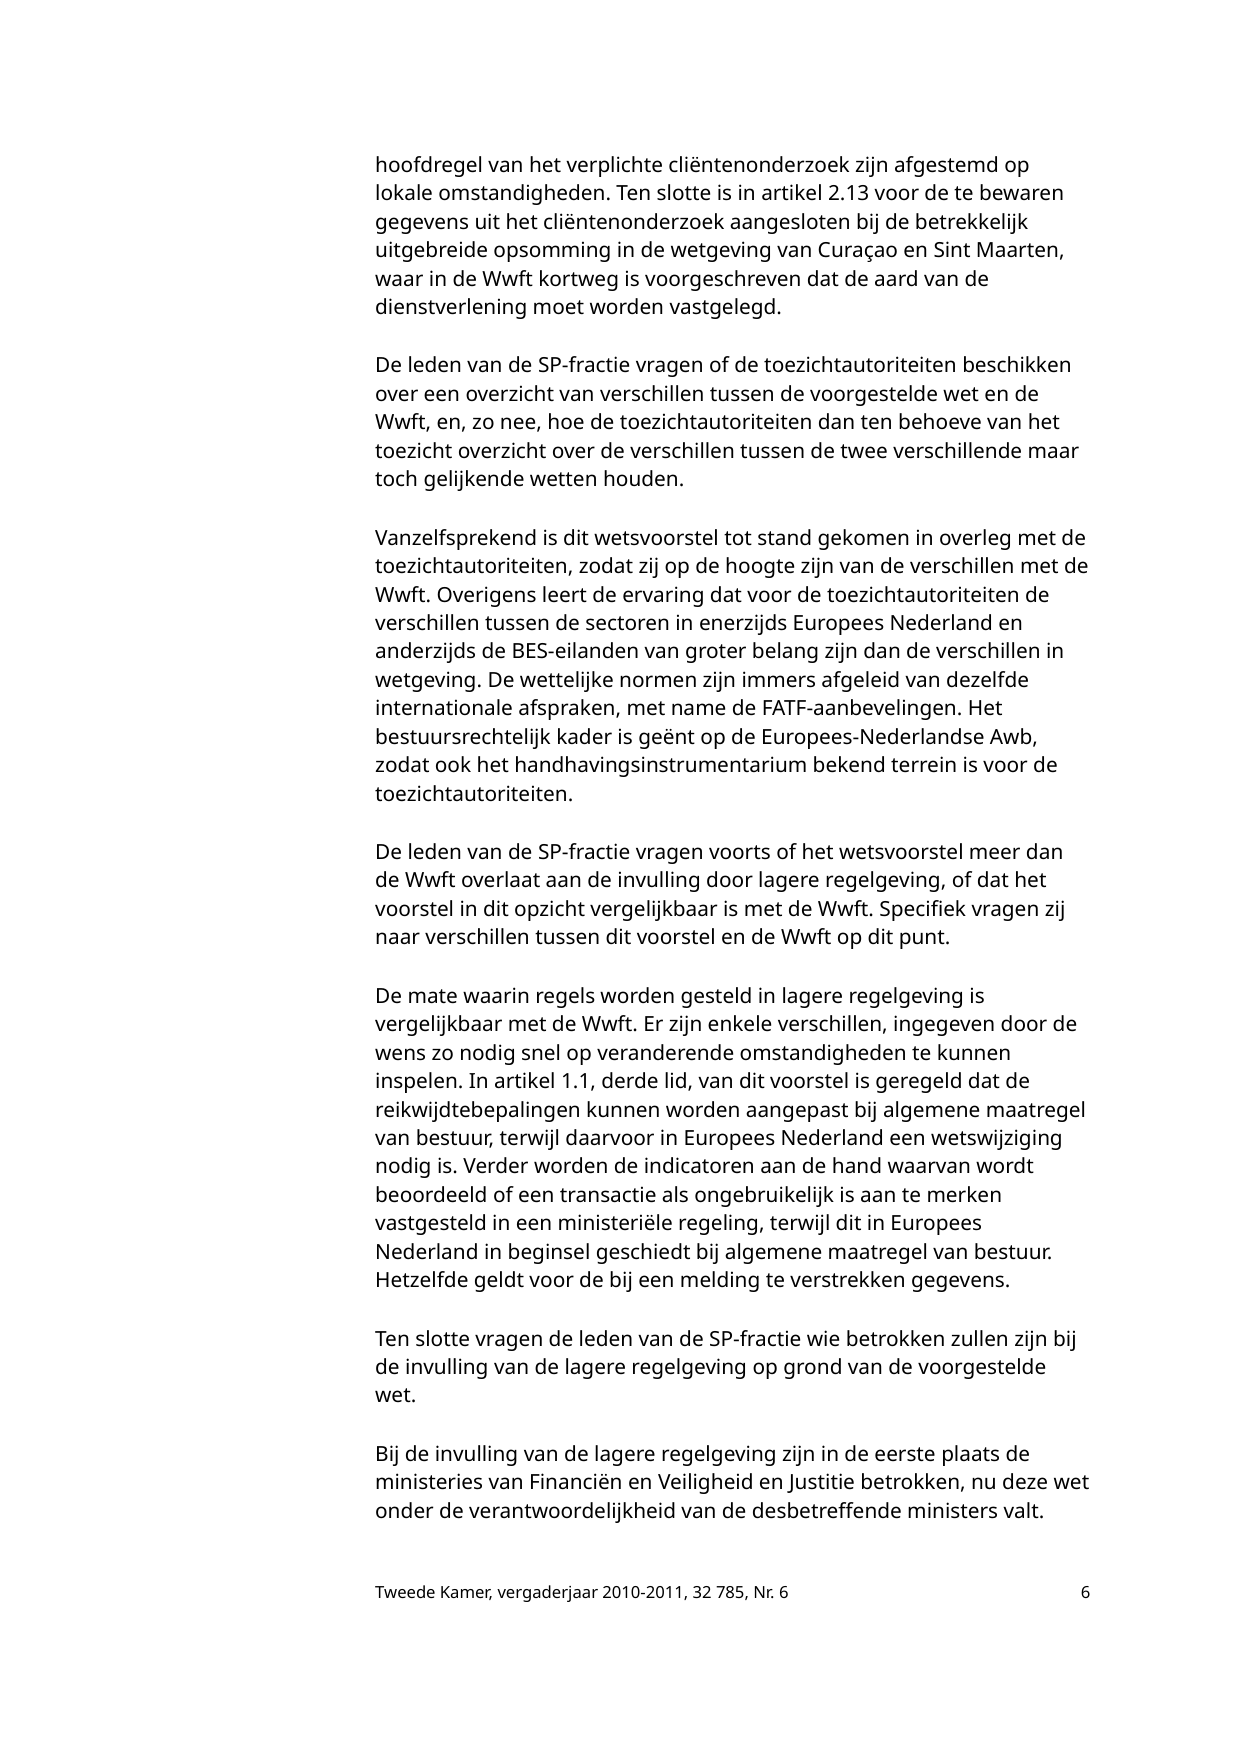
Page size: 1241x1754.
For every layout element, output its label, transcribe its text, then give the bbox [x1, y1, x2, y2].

text hoofdregel van het verplichte cliëntenonderzoek zijn afgestemd op lokale omstandigheden. Ten slotte is in artikel 2.13 voor de te bewaren gegevens uit het cliëntenonderzoek aangesloten bij de betrekkelijk uitgebreide opsomming in de wetgeving van Curaçao en Sint Maarten, waar in de Wwft kortweg is voorgeschreven dat de aard van de dienstverlening moet worden vastgelegd. [375, 150, 1090, 321]
text Bij de invulling van de lagere regelgeving zijn in de eerste plaats de ministeries van Financiën en Veiligheid en Justitie betrokken, nu deze wet onder de verantwoordelijkheid van de desbetreffende ministers valt. [375, 1439, 1090, 1524]
text De mate waarin regels worden gesteld in lagere regelgeving is vergelijkbaar met de Wwft. Er zijn enkele verschillen, ingegeven door de wens zo nodig snel op veranderende omstandigheden te kunnen inspelen. In artikel 1.1, derde lid, van dit voorstel is geregeld dat de reikwijdtebepalingen kunnen worden aangepast bij algemene maatregel van bestuur, terwijl daarvoor in Europees Nederland een wetswijziging nodig is. Verder worden de indicatoren aan de hand waarvan wordt beoordeeld of een transactie als ongebruikelijk is aan te merken vastgesteld in een ministeriële regeling, terwijl dit in Europees Nederland in beginsel geschiedt bij algemene maatregel van bestuur. Hetzelfde geldt voor de bij een melding te verstrekken gegevens. [375, 981, 1090, 1294]
text Ten slotte vragen de leden van de SP-fractie wie betrokken zullen zijn bij de invulling van de lagere regelgeving op grond van de voorgestelde wet. [375, 1324, 1090, 1409]
text Vanzelfsprekend is dit wetsvoorstel tot stand gekomen in overleg met de toezichtautoriteiten, zodat zij op de hoogte zijn van de verschillen met de Wwft. Overigens leert de ervaring dat voor de toezichtautoriteiten de verschillen tussen de sectoren in enerzijds Europees Nederland en anderzijds de BES-eilanden van groter belang zijn dan de verschillen in wetgeving. De wettelijke normen zijn immers afgeleid van dezelfde internationale afspraken, met name de FATF-aanbevelingen. Het bestuursrechtelijk kader is geënt op de Europees-Nederlandse Awb, zodat ook het handhavingsinstrumentarium bekend terrein is voor de toezichtautoriteiten. [375, 523, 1090, 807]
text De leden van de SP-fractie vragen voorts of het wetsvoorstel meer dan de Wwft overlaat aan de invulling door lagere regelgeving, of dat het voorstel in dit opzicht vergelijkbaar is met de Wwft. Specifiek vragen zij naar verschillen tussen dit voorstel en de Wwft op dit punt. [375, 837, 1090, 951]
text De leden van de SP-fractie vragen of de toezichtautoriteiten beschikken over een overzicht van verschillen tussen de voorgestelde wet en de Wwft, en, zo nee, hoe de toezichtautoriteiten dan ten behoeve van het toezicht overzicht over de verschillen tussen de twee verschillende maar toch gelijkende wetten houden. [375, 351, 1090, 493]
